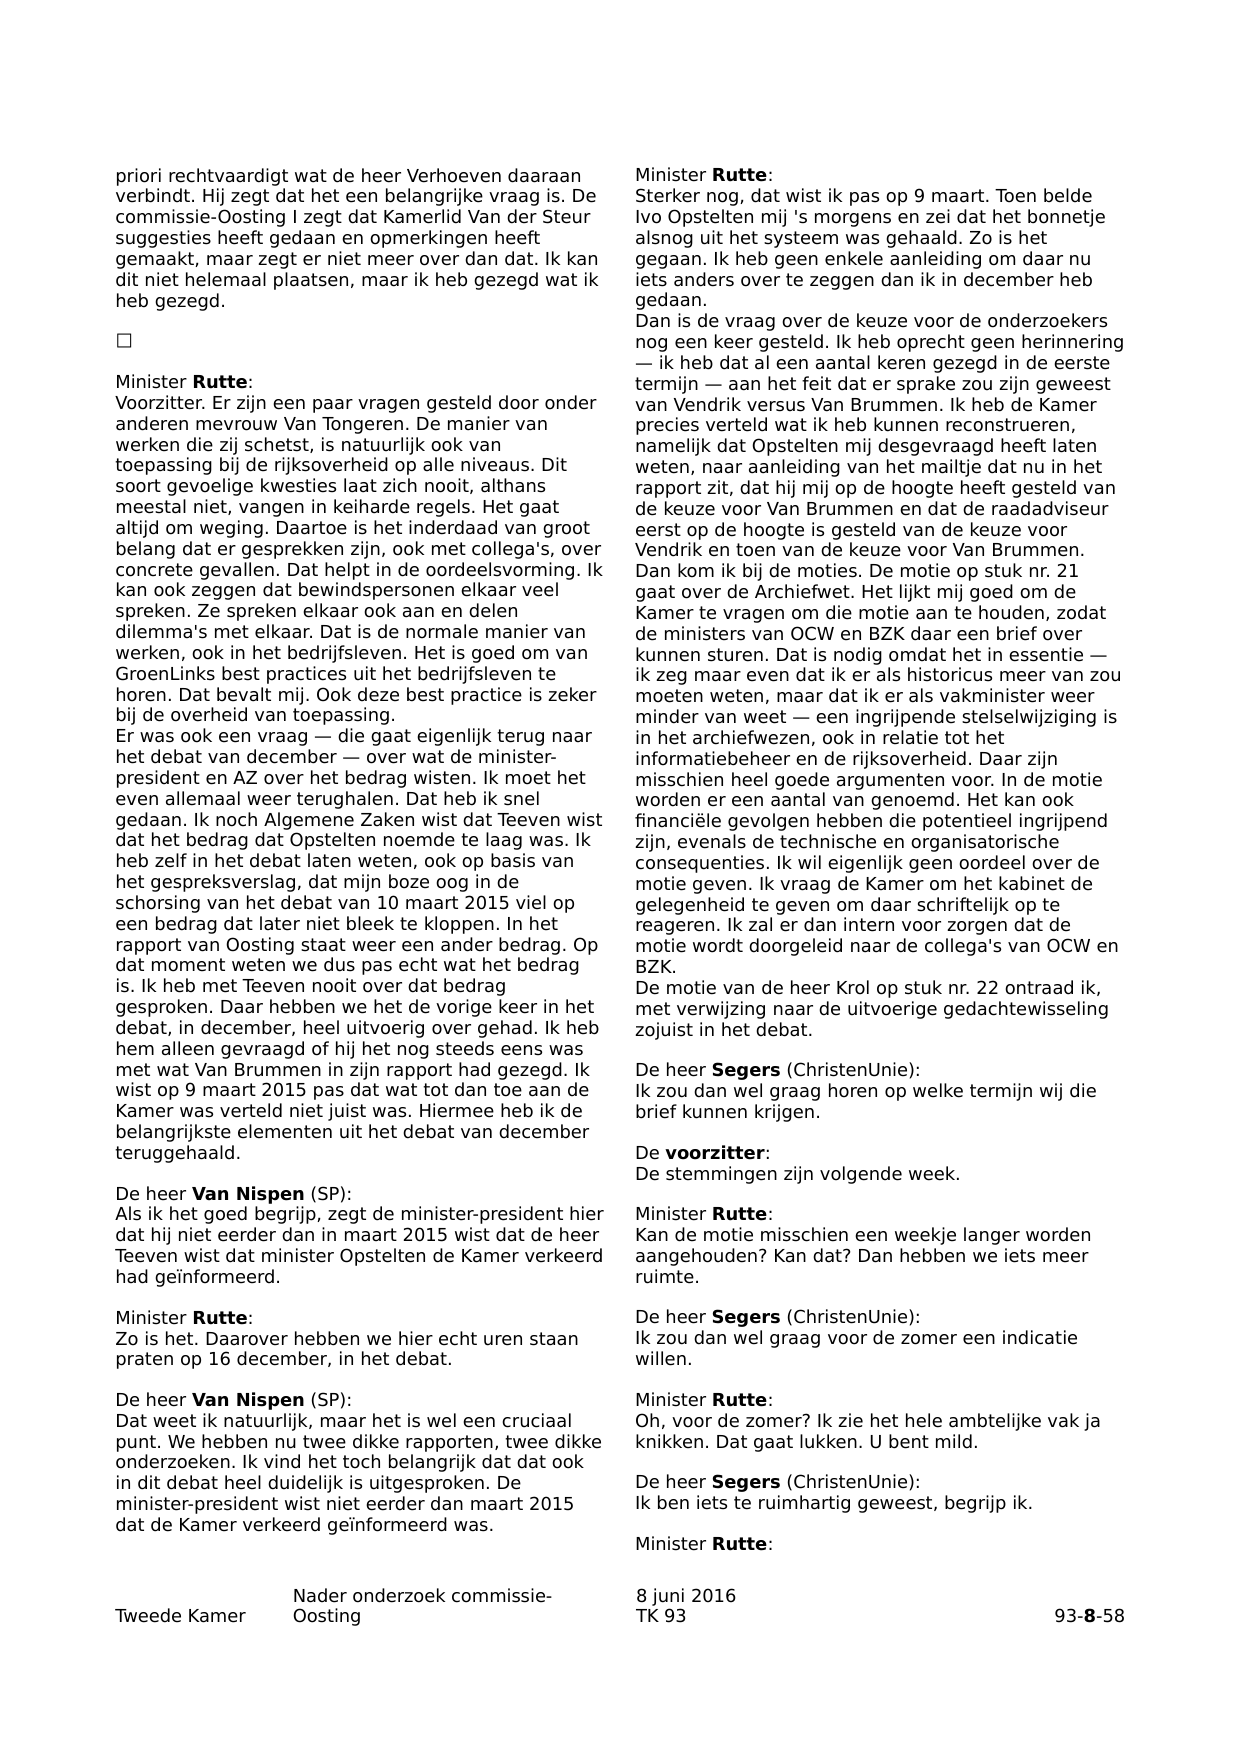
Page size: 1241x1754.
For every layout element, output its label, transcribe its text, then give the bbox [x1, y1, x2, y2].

text Minister Rutte: [635, 1204, 1125, 1225]
text Zo is het. Daarover hebben we hier echt uren staan praten op 16 december, in het debat. [115, 1328, 605, 1370]
text Er was ook een vraag — die gaat eigenlijk terug naar het debat van december — over wat de minister-president en AZ over het bedrag wisten. Ik moet het even allemaal weer terughalen. Dat heb ik snel gedaan. Ik noch Algemene Zaken wist dat Teeven wist dat het bedrag dat Opstelten noemde te laag was. Ik heb zelf in het debat laten weten, ook op basis van het gespreksverslag, dat mijn boze oog in de schorsing van het debat van 10 maart 2015 viel op een bedrag dat later niet bleek te kloppen. In het rapport van Oosting staat weer een ander bedrag. Op dat moment weten we dus pas echt wat het bedrag is. Ik heb met Teeven nooit over dat bedrag gesproken. Daar hebben we het de vorige keer in het debat, in december, heel uitvoerig over gehad. Ik heb hem alleen gevraagd of hij het nog steeds eens was met wat Van Brummen in zijn rapport had gezegd. Ik wist op 9 maart 2015 pas dat wat tot dan toe aan de Kamer was verteld niet juist was. Hiermee heb ik de belangrijkste elementen uit het debat van december teruggehaald. [115, 726, 605, 1163]
text De heer Segers (ChristenUnie): [635, 1060, 1125, 1081]
text Minister Rutte: [635, 1534, 1125, 1554]
text Sterker nog, dat wist ik pas op 9 maart. Toen belde Ivo Opstelten mij 's morgens en zei dat het bonnetje alsnog uit het systeem was gehaald. Zo is het gegaan. Ik heb geen enkele aanleiding om daar nu iets anders over te zeggen dan ik in december heb gedaan. [635, 186, 1125, 311]
text Ik ben iets te ruimhartig geweest, begrijp ik. [635, 1493, 1125, 1514]
text Minister Rutte: [115, 372, 605, 393]
text De heer Segers (ChristenUnie): [635, 1472, 1125, 1493]
text ⬜ [115, 331, 605, 352]
text Minister Rutte: [115, 1307, 605, 1328]
text De heer Segers (ChristenUnie): [635, 1307, 1125, 1328]
text De heer Van Nispen (SP): [115, 1183, 605, 1204]
text Minister Rutte: [635, 1390, 1125, 1411]
text Kan de motie misschien een weekje langer worden aangehouden? Kan dat? Dan hebben we iets meer ruimte. [635, 1225, 1125, 1287]
text De stemmingen zijn volgende week. [635, 1163, 1125, 1184]
text De voorzitter: [635, 1143, 1125, 1163]
text Dat weet ik natuurlijk, maar het is wel een cruciaal punt. We hebben nu twee dikke rapporten, twee dikke onderzoeken. Ik vind het toch belangrijk dat dat ook in dit debat heel duidelijk is uitgesproken. De minister-president wist niet eerder dan maart 2015 dat de Kamer verkeerd geïnformeerd was. [115, 1411, 605, 1536]
text priori rechtvaardigt wat de heer Verhoeven daaraan verbindt. Hij zegt dat het een belangrijke vraag is. De commissie-Oosting I zegt dat Kamerlid Van der Steur suggesties heeft gedaan en opmerkingen heeft gemaakt, maar zegt er niet meer over dan dat. Ik kan dit niet helemaal plaatsen, maar ik heb gezegd wat ik heb gezegd. [115, 165, 605, 311]
text Minister Rutte: [635, 165, 1125, 186]
text Voorzitter. Er zijn een paar vragen gesteld door onder anderen mevrouw Van Tongeren. De manier van werken die zij schetst, is natuurlijk ook van toepassing bij de rijksoverheid op alle niveaus. Dit soort gevoelige kwesties laat zich nooit, althans meestal niet, vangen in keiharde regels. Het gaat altijd om weging. Daartoe is het inderdaad van groot belang dat er gesprekken zijn, ook met collega's, over concrete gevallen. Dat helpt in de oordeelsvorming. Ik kan ook zeggen dat bewindspersonen elkaar veel spreken. Ze spreken elkaar ook aan en delen dilemma's met elkaar. Dat is de normale manier van werken, ook in het bedrijfsleven. Het is goed om van GroenLinks best practices uit het bedrijfsleven te horen. Dat bevalt mij. Ook deze best practice is zeker bij de overheid van toepassing. [115, 393, 605, 726]
text Ik zou dan wel graag voor de zomer een indicatie willen. [635, 1328, 1125, 1370]
text De motie van de heer Krol op stuk nr. 22 ontraad ik, met verwijzing naar de uitvoerige gedachtewisseling zojuist in het debat. [635, 978, 1125, 1040]
text De heer Van Nispen (SP): [115, 1390, 605, 1411]
text Als ik het goed begrijp, zegt de minister-president hier dat hij niet eerder dan in maart 2015 wist dat de heer Teeven wist dat minister Opstelten de Kamer verkeerd had geïnformeerd. [115, 1204, 605, 1287]
text Dan kom ik bij de moties. De motie op stuk nr. 21 gaat over de Archiefwet. Het lijkt mij goed om de Kamer te vragen om die motie aan te houden, zodat de ministers van OCW en BZK daar een brief over kunnen sturen. Dat is nodig omdat het in essentie — ik zeg maar even dat ik er als historicus meer van zou moeten weten, maar dat ik er als vakminister weer minder van weet — een ingrijpende stelselwijziging is in het archiefwezen, ook in relatie tot het informatiebeheer en de rijksoverheid. Daar zijn misschien heel goede argumenten voor. In de motie worden er een aantal van genoemd. Het kan ook financiële gevolgen hebben die potentieel ingrijpend zijn, evenals de technische en organisatorische consequenties. Ik wil eigenlijk geen oordeel over de motie geven. Ik vraag de Kamer om het kabinet de gelegenheid te geven om daar schriftelijk op te reageren. Ik zal er dan intern voor zorgen dat de motie wordt doorgeleid naar de collega's van OCW en BZK. [635, 561, 1125, 978]
text Dan is de vraag over de keuze voor de onderzoekers nog een keer gesteld. Ik heb oprecht geen herinnering — ik heb dat al een aantal keren gezegd in de eerste termijn — aan het feit dat er sprake zou zijn geweest van Vendrik versus Van Brummen. Ik heb de Kamer precies verteld wat ik heb kunnen reconstrueren, namelijk dat Opstelten mij desgevraagd heeft laten weten, naar aanleiding van het mailtje dat nu in het rapport zit, dat hij mij op de hoogte heeft gesteld van de keuze voor Van Brummen en dat de raadadviseur eerst op de hoogte is gesteld van de keuze voor Vendrik en toen van de keuze voor Van Brummen. [635, 311, 1125, 561]
text Ik zou dan wel graag horen op welke termijn wij die brief kunnen krijgen. [635, 1081, 1125, 1123]
text Oh, voor de zomer? Ik zie het hele ambtelijke vak ja knikken. Dat gaat lukken. U bent mild. [635, 1411, 1125, 1452]
